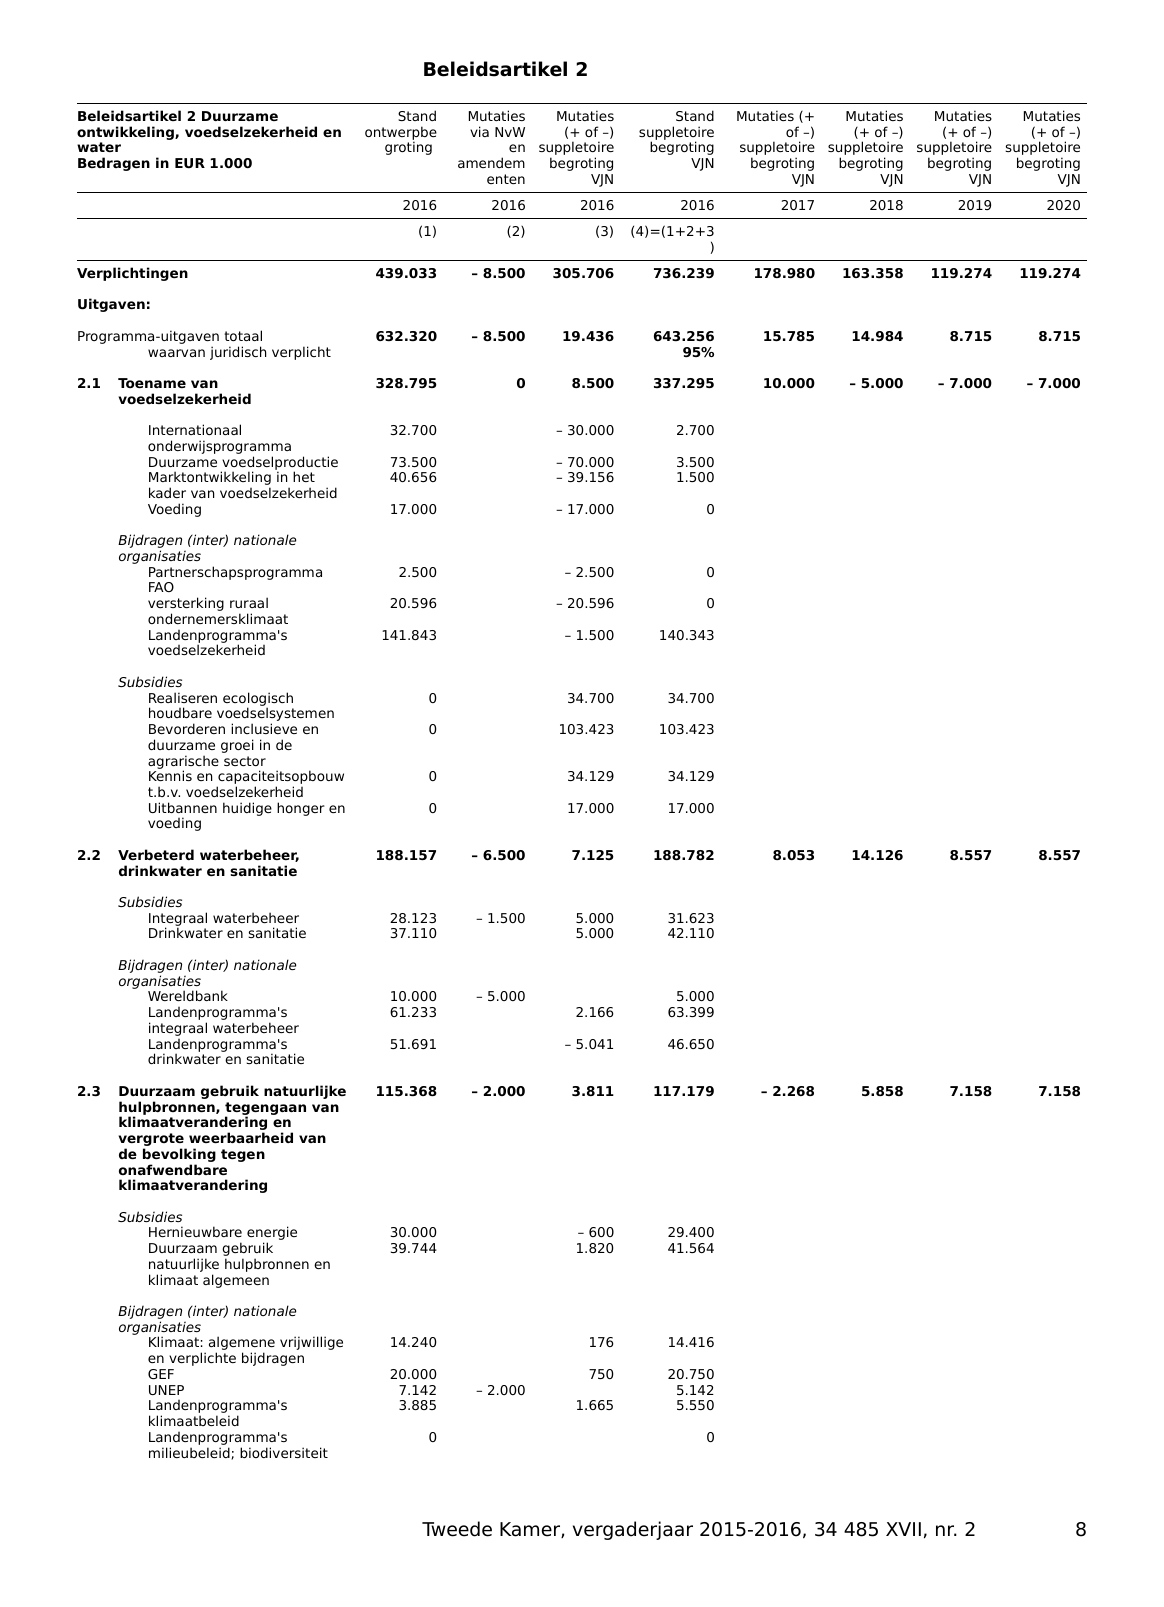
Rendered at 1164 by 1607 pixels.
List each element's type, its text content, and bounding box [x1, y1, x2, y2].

table_cell – 30.000 [531, 423, 620, 454]
table_cell (2) [443, 219, 531, 260]
table_cell [620, 1194, 720, 1209]
table_cell – 5.041 [531, 1036, 620, 1068]
table_cell 29.400 [620, 1225, 720, 1241]
table_cell [77, 879, 112, 895]
table_cell [531, 297, 620, 313]
table_cell [77, 989, 112, 1005]
table_cell 2.3 [77, 1084, 112, 1194]
table_cell [821, 690, 909, 722]
table_cell [821, 911, 909, 926]
table_cell [77, 1225, 112, 1241]
table_cell [821, 1304, 909, 1335]
table_cell [142, 1194, 354, 1209]
table_cell Landenprogramma's drinkwater en sanitatie [142, 1036, 354, 1068]
table_cell [821, 675, 909, 690]
table_cell [354, 942, 443, 958]
table_cell [443, 533, 531, 564]
table_cell [354, 659, 443, 675]
table_cell 73.500 [354, 455, 443, 470]
table_cell [112, 911, 142, 926]
table_cell 3.500 [620, 455, 720, 470]
table_cell – 7.000 [909, 376, 998, 407]
table_cell [720, 313, 821, 329]
table_cell [531, 344, 620, 360]
table_cell [531, 1383, 620, 1398]
table_cell [77, 344, 112, 360]
table_cell [720, 281, 821, 297]
table_cell [821, 989, 909, 1005]
table_cell [443, 313, 531, 329]
table_cell [909, 1304, 998, 1335]
table_cell 2016 [354, 193, 443, 218]
table_cell [443, 769, 531, 801]
table_cell [821, 879, 909, 895]
table_cell [77, 193, 112, 218]
table_cell 736.239 [620, 261, 720, 281]
table_cell 103.423 [620, 722, 720, 769]
table_cell [77, 895, 112, 911]
table_cell 20.000 [354, 1367, 443, 1382]
table_cell 140.343 [620, 628, 720, 659]
table_cell [112, 1367, 142, 1382]
table_cell UNEP [142, 1383, 354, 1398]
table_cell versterking ruraal ondernemersklimaat [142, 596, 354, 627]
table_cell [720, 297, 821, 313]
table_cell 8.715 [998, 329, 1087, 344]
table_cell [77, 926, 112, 942]
table_cell [909, 628, 998, 659]
table_cell [720, 518, 821, 533]
table_cell [142, 407, 354, 423]
table_cell [77, 958, 112, 989]
table_cell – 17.000 [531, 502, 620, 517]
table_cell [112, 455, 142, 470]
table_cell 42.110 [620, 926, 720, 942]
table_cell [998, 455, 1087, 470]
table_cell [77, 769, 112, 801]
table_cell 3.811 [531, 1084, 620, 1194]
table_cell [620, 832, 720, 848]
table_cell [821, 926, 909, 942]
table_cell [998, 926, 1087, 942]
table_cell [531, 895, 620, 911]
table_cell [112, 344, 142, 360]
table_cell 10.000 [354, 989, 443, 1005]
table_cell [443, 958, 531, 989]
table_cell 8.053 [720, 848, 821, 879]
table_cell [77, 1210, 112, 1225]
table_cell [112, 832, 142, 848]
table_cell [443, 502, 531, 517]
table_cell 0 [354, 801, 443, 832]
table_cell [443, 1367, 531, 1382]
table_cell [620, 1304, 720, 1335]
table_cell [909, 1036, 998, 1068]
table_cell [998, 989, 1087, 1005]
table_cell [998, 219, 1087, 260]
table_cell [443, 470, 531, 502]
table_cell [720, 628, 821, 659]
table_cell 31.623 [620, 911, 720, 926]
table_cell [531, 1288, 620, 1304]
table_cell [720, 1241, 821, 1288]
table_cell [720, 596, 821, 627]
table_cell [354, 344, 443, 360]
table_cell [909, 1068, 998, 1084]
table_cell [720, 659, 821, 675]
table_cell [620, 958, 720, 989]
table_cell [443, 1194, 531, 1209]
table_cell 5.000 [531, 911, 620, 926]
table_cell [720, 722, 821, 769]
table_cell [112, 1430, 142, 1461]
table_cell [909, 1367, 998, 1382]
table_cell [443, 722, 531, 769]
table_cell [998, 895, 1087, 911]
table_cell [821, 1068, 909, 1084]
table_cell [720, 1335, 821, 1367]
table_cell [720, 958, 821, 989]
table_cell [909, 1288, 998, 1304]
table_cell [620, 1288, 720, 1304]
table_cell [998, 722, 1087, 769]
table_cell 5.142 [620, 1383, 720, 1398]
table_cell 17.000 [620, 801, 720, 832]
table_cell [998, 879, 1087, 895]
table_cell [142, 1068, 354, 1084]
table_cell [443, 565, 531, 596]
table_cell [720, 911, 821, 926]
table_cell [821, 565, 909, 596]
table_cell 643.256 [620, 329, 720, 344]
table_cell 2.1 [77, 376, 112, 407]
table_cell [909, 942, 998, 958]
table_cell [443, 1398, 531, 1430]
table_cell 20.750 [620, 1367, 720, 1382]
table_cell [998, 1225, 1087, 1241]
table_cell [821, 628, 909, 659]
table_cell [142, 219, 354, 260]
table_cell [909, 313, 998, 329]
table_header Mutaties (+ of –) suppletoire begroting VJN [821, 104, 909, 192]
table_cell [998, 1383, 1087, 1398]
table_cell Programma-uitgaven totaal [77, 329, 354, 344]
table_cell [998, 297, 1087, 313]
table_cell [998, 1210, 1087, 1225]
table_cell Voeding [142, 502, 354, 517]
table_cell 0 [443, 376, 531, 407]
table_cell [821, 801, 909, 832]
table_cell [909, 596, 998, 627]
table_cell – 20.596 [531, 596, 620, 627]
table_cell [77, 1068, 112, 1084]
table_cell [909, 360, 998, 376]
table_cell Verplichtingen [77, 261, 354, 281]
table_cell [998, 1335, 1087, 1367]
table_cell 17.000 [354, 502, 443, 517]
table_cell [443, 281, 531, 297]
table_cell 7.125 [531, 848, 620, 879]
table_cell [354, 407, 443, 423]
table_cell 8.715 [909, 329, 998, 344]
table_cell [531, 533, 620, 564]
table_cell 2.500 [354, 565, 443, 596]
table_cell [821, 344, 909, 360]
table_cell 34.129 [620, 769, 720, 801]
table_header Mutaties (+ of –) suppletoire begroting VJN [998, 104, 1087, 192]
table_cell Klimaat: algemene vrijwillige en verplichte bijdragen [142, 1335, 354, 1367]
table_cell 337.295 [620, 376, 720, 407]
table_cell [531, 879, 620, 895]
table_cell [112, 942, 142, 958]
table_cell [909, 926, 998, 942]
table_cell – 8.500 [443, 329, 531, 344]
table_cell [998, 423, 1087, 454]
table_cell [821, 1036, 909, 1068]
table_cell [909, 769, 998, 801]
table_cell [909, 1335, 998, 1367]
table_cell [531, 1068, 620, 1084]
table_cell [77, 1398, 112, 1430]
table_cell [112, 360, 142, 376]
table_header Mutaties (+ of –) suppletoire begroting VJN [909, 104, 998, 192]
table_cell [720, 1225, 821, 1241]
table_cell [443, 1068, 531, 1084]
table_cell [531, 989, 620, 1005]
table_cell [112, 1005, 142, 1036]
table_cell [720, 502, 821, 517]
table_header Mutaties (+ of –) suppletoire begroting VJN [531, 104, 620, 192]
table_cell 188.782 [620, 848, 720, 879]
table_cell 115.368 [354, 1084, 443, 1194]
table_cell [77, 470, 112, 502]
table_cell [720, 423, 821, 454]
table_cell [77, 722, 112, 769]
table_cell Hernieuwbare energie [142, 1225, 354, 1241]
table_cell [112, 502, 142, 517]
table_cell [720, 1210, 821, 1225]
table_cell [354, 1210, 443, 1225]
table_cell [821, 518, 909, 533]
table_cell [112, 1383, 142, 1398]
table_cell [354, 533, 443, 564]
table_cell 2020 [998, 193, 1087, 218]
table_cell [909, 801, 998, 832]
table_cell [720, 989, 821, 1005]
table_cell [909, 470, 998, 502]
table_cell 63.399 [620, 1005, 720, 1036]
table_cell – 600 [531, 1225, 620, 1241]
table_cell [77, 690, 112, 722]
table_cell 632.320 [354, 329, 443, 344]
table_cell [142, 942, 354, 958]
table_cell [112, 193, 142, 218]
table_cell [112, 1335, 142, 1367]
table_cell Duurzame voedselproductie [142, 455, 354, 470]
table_cell [821, 423, 909, 454]
table_cell [112, 1398, 142, 1430]
table_cell [821, 297, 909, 313]
table_cell [112, 690, 142, 722]
table_cell 39.744 [354, 1241, 443, 1288]
table_cell [531, 1430, 620, 1461]
table_cell 32.700 [354, 423, 443, 454]
table_cell [443, 1430, 531, 1461]
table_cell Integraal waterbeheer [142, 911, 354, 926]
table_cell Subsidies [112, 895, 354, 911]
table_cell [443, 1036, 531, 1068]
table_cell [443, 596, 531, 627]
table_cell [620, 518, 720, 533]
table_cell – 6.500 [443, 848, 531, 879]
table_cell 46.650 [620, 1036, 720, 1068]
table_cell [620, 313, 720, 329]
table_cell [720, 1005, 821, 1036]
table_cell [909, 344, 998, 360]
table_cell [77, 1304, 112, 1335]
table_cell [354, 1304, 443, 1335]
table_cell [998, 801, 1087, 832]
table_cell [909, 1194, 998, 1209]
table_cell [443, 518, 531, 533]
table_cell [112, 1068, 142, 1084]
table_cell [720, 1194, 821, 1209]
table_cell [354, 281, 443, 297]
table_cell [909, 297, 998, 313]
table_cell 14.240 [354, 1335, 443, 1367]
table_cell [998, 659, 1087, 675]
table_cell [821, 1398, 909, 1430]
table_cell [77, 628, 112, 659]
table_cell 188.157 [354, 848, 443, 879]
table_cell [821, 1241, 909, 1288]
table_cell [720, 1398, 821, 1430]
table_cell [821, 1194, 909, 1209]
table_cell [720, 1367, 821, 1382]
table_cell [443, 1005, 531, 1036]
table_cell Realiseren ecologisch houdbare voedselsystemen [142, 690, 354, 722]
table_cell [443, 1304, 531, 1335]
table_cell – 5.000 [443, 989, 531, 1005]
table_cell [142, 1288, 354, 1304]
table_cell [112, 1194, 142, 1209]
table_cell [909, 1225, 998, 1241]
table_cell [443, 423, 531, 454]
table_cell [821, 1005, 909, 1036]
table_cell [620, 659, 720, 675]
table_cell [443, 801, 531, 832]
table_cell [998, 470, 1087, 502]
table_cell 439.033 [354, 261, 443, 281]
table_cell [909, 502, 998, 517]
table_cell [77, 1241, 112, 1288]
table_cell [112, 518, 142, 533]
table_cell [112, 1225, 142, 1241]
table_cell [998, 942, 1087, 958]
table_cell 2.2 [77, 848, 112, 879]
table_cell [909, 911, 998, 926]
table_cell [531, 675, 620, 690]
table_cell [77, 1335, 112, 1367]
table_cell [77, 1036, 112, 1068]
table_cell [909, 407, 998, 423]
table_cell – 39.156 [531, 470, 620, 502]
table_cell [720, 832, 821, 848]
table_cell Marktontwikkeling in het kader van voedselzekerheid [142, 470, 354, 502]
table_cell [112, 801, 142, 832]
table_cell [443, 360, 531, 376]
table_cell 119.274 [909, 261, 998, 281]
table_cell [443, 628, 531, 659]
table_cell 103.423 [531, 722, 620, 769]
table_cell [998, 407, 1087, 423]
table_cell Subsidies [112, 1210, 354, 1225]
table_cell [998, 628, 1087, 659]
table_cell 0 [620, 502, 720, 517]
table_cell 2.166 [531, 1005, 620, 1036]
table_cell [354, 518, 443, 533]
table_cell [142, 313, 354, 329]
table_cell [720, 1430, 821, 1461]
table_cell 750 [531, 1367, 620, 1382]
table_cell 0 [620, 565, 720, 596]
table_cell [112, 407, 142, 423]
table_cell [821, 1383, 909, 1398]
table_cell [354, 360, 443, 376]
table_cell [909, 1398, 998, 1430]
table_cell – 2.000 [443, 1383, 531, 1398]
table_cell [443, 455, 531, 470]
table_cell [821, 596, 909, 627]
table_cell 8.557 [998, 848, 1087, 879]
table_cell [620, 942, 720, 958]
table_cell Drinkwater en sanitatie [142, 926, 354, 942]
table_cell [720, 533, 821, 564]
table_cell 141.843 [354, 628, 443, 659]
table_header Mutaties (+ of –) suppletoire begroting VJN [720, 104, 821, 192]
table_cell [909, 722, 998, 769]
table_cell Landenprogramma's voedselzekerheid [142, 628, 354, 659]
table_cell 2019 [909, 193, 998, 218]
table_cell 2016 [620, 193, 720, 218]
table_cell Uitbannen huidige honger en voeding [142, 801, 354, 832]
table_cell [720, 1288, 821, 1304]
table_cell [77, 1367, 112, 1382]
table_cell [531, 407, 620, 423]
table_cell [620, 281, 720, 297]
table_cell – 5.000 [821, 376, 909, 407]
table_cell [998, 502, 1087, 517]
table_cell [998, 1288, 1087, 1304]
table_cell [998, 1367, 1087, 1382]
table_cell Partnerschapsprogramma FAO [142, 565, 354, 596]
table_cell [909, 1430, 998, 1461]
table_cell [720, 690, 821, 722]
table_cell Toename van voedselzekerheid [112, 376, 354, 407]
table_cell [909, 1383, 998, 1398]
table_cell [77, 360, 112, 376]
table_cell [909, 1241, 998, 1288]
table_cell 28.123 [354, 911, 443, 926]
table_cell [443, 407, 531, 423]
table_cell [354, 1194, 443, 1209]
table_cell [821, 769, 909, 801]
table_cell [909, 423, 998, 454]
table_cell [998, 360, 1087, 376]
table_cell [720, 926, 821, 942]
table_cell [998, 281, 1087, 297]
table_cell [443, 690, 531, 722]
table_cell Wereldbank [142, 989, 354, 1005]
table_cell [909, 455, 998, 470]
table_cell [142, 281, 354, 297]
table_cell [443, 895, 531, 911]
table_cell 37.110 [354, 926, 443, 942]
table_cell [142, 518, 354, 533]
table_cell [909, 675, 998, 690]
table_cell [998, 911, 1087, 926]
table_cell 19.436 [531, 329, 620, 344]
table_cell [531, 281, 620, 297]
table_cell [821, 1335, 909, 1367]
table_cell 7.142 [354, 1383, 443, 1398]
table_cell [821, 313, 909, 329]
table_cell [821, 281, 909, 297]
table_cell [531, 1304, 620, 1335]
table_cell [354, 313, 443, 329]
table_cell [998, 1194, 1087, 1209]
table_cell [77, 596, 112, 627]
table_cell [909, 533, 998, 564]
table_cell 119.274 [998, 261, 1087, 281]
table_cell 14.416 [620, 1335, 720, 1367]
table_cell 51.691 [354, 1036, 443, 1068]
table_cell [77, 281, 112, 297]
table_cell (1) [354, 219, 443, 260]
table_header Beleidsartikel 2 Duurzame ontwikkeling, voedselzekerheid en water Bedragen in EUR 1.000 [77, 104, 354, 192]
table_cell [998, 1430, 1087, 1461]
table_header Stand ontwerpbegroting [354, 104, 443, 192]
table_cell [112, 659, 142, 675]
table_cell [77, 565, 112, 596]
table_cell [998, 690, 1087, 722]
table_cell 2017 [720, 193, 821, 218]
table_cell [998, 832, 1087, 848]
table_cell [909, 518, 998, 533]
table_cell 5.858 [821, 1084, 909, 1194]
table_cell [821, 1430, 909, 1461]
table_cell [821, 1367, 909, 1382]
table_cell [112, 769, 142, 801]
table_cell Internationaal onderwijsprogramma [142, 423, 354, 454]
table_cell [354, 879, 443, 895]
table_cell 5.000 [620, 989, 720, 1005]
table_cell [531, 313, 620, 329]
table_cell 14.126 [821, 848, 909, 879]
table_cell [720, 1068, 821, 1084]
table_cell 10.000 [720, 376, 821, 407]
table_cell waarvan juridisch verplicht [142, 344, 354, 360]
table_cell [112, 219, 142, 260]
table_cell 5.000 [531, 926, 620, 942]
table_cell [77, 219, 112, 260]
table_cell [909, 219, 998, 260]
table_cell [443, 344, 531, 360]
table_cell [821, 502, 909, 517]
table_cell [909, 659, 998, 675]
table_cell [112, 313, 142, 329]
table_cell [998, 675, 1087, 690]
table_cell [354, 1068, 443, 1084]
table_cell [909, 1210, 998, 1225]
table_cell [620, 533, 720, 564]
table_cell 34.700 [531, 690, 620, 722]
table_cell [821, 722, 909, 769]
table_cell [998, 313, 1087, 329]
table_cell [443, 297, 531, 313]
table_cell [720, 1383, 821, 1398]
table_cell 20.596 [354, 596, 443, 627]
table_cell [77, 407, 112, 423]
table_cell GEF [142, 1367, 354, 1382]
table_cell [821, 942, 909, 958]
table_cell [909, 879, 998, 895]
table_cell [443, 832, 531, 848]
table_cell 61.233 [354, 1005, 443, 1036]
table_cell [821, 832, 909, 848]
table_cell [531, 832, 620, 848]
table_cell 7.158 [998, 1084, 1087, 1194]
table_cell 40.656 [354, 470, 443, 502]
table_cell 34.700 [620, 690, 720, 722]
table_cell [354, 1288, 443, 1304]
table_cell [720, 565, 821, 596]
table_cell [77, 1288, 112, 1304]
table_cell [77, 801, 112, 832]
table_cell [77, 659, 112, 675]
table_cell [77, 423, 112, 454]
table_cell 305.706 [531, 261, 620, 281]
table_cell [142, 832, 354, 848]
table_cell Bijdragen (inter) nationale organisaties [112, 1304, 354, 1335]
table_cell 2018 [821, 193, 909, 218]
table_cell [821, 407, 909, 423]
table_cell 30.000 [354, 1225, 443, 1241]
table_cell [112, 628, 142, 659]
table_cell [354, 832, 443, 848]
table_cell [77, 1383, 112, 1398]
table_cell Uitgaven: [77, 297, 354, 313]
table_cell [142, 879, 354, 895]
table_cell [443, 926, 531, 942]
table_cell [620, 879, 720, 895]
table_cell [112, 926, 142, 942]
table_cell [620, 675, 720, 690]
table_cell 328.795 [354, 376, 443, 407]
table_cell [443, 659, 531, 675]
table_cell [443, 1210, 531, 1225]
table_cell 17.000 [531, 801, 620, 832]
table_cell [720, 675, 821, 690]
table_cell [531, 360, 620, 376]
table_cell [909, 895, 998, 911]
table_cell Subsidies [112, 675, 354, 690]
table_cell [821, 455, 909, 470]
table_cell 0 [354, 722, 443, 769]
table_cell 8.557 [909, 848, 998, 879]
table_cell 1.500 [620, 470, 720, 502]
table_cell [998, 565, 1087, 596]
table_cell 2016 [443, 193, 531, 218]
table_cell [531, 942, 620, 958]
table_cell [112, 423, 142, 454]
table_cell – 2.000 [443, 1084, 531, 1194]
table_cell [77, 942, 112, 958]
table_cell [909, 958, 998, 989]
table_cell – 8.500 [443, 261, 531, 281]
table_cell [531, 1194, 620, 1209]
table_cell 95% [620, 344, 720, 360]
table_cell 163.358 [821, 261, 909, 281]
table_cell [998, 1241, 1087, 1288]
table_cell 14.984 [821, 329, 909, 344]
table_cell 5.550 [620, 1398, 720, 1430]
table_cell [720, 470, 821, 502]
table_cell [142, 193, 354, 218]
table_cell [142, 659, 354, 675]
table_cell [620, 297, 720, 313]
table_cell – 2.500 [531, 565, 620, 596]
table_header Mutaties via NvW en amendementen [443, 104, 531, 192]
table_cell [998, 596, 1087, 627]
table_cell [77, 455, 112, 470]
table_cell [821, 219, 909, 260]
table_cell [443, 879, 531, 895]
table_cell [998, 1005, 1087, 1036]
table_cell [354, 895, 443, 911]
table_cell [354, 297, 443, 313]
table_cell 0 [620, 596, 720, 627]
table_cell 41.564 [620, 1241, 720, 1288]
table_cell [531, 659, 620, 675]
table_cell [112, 989, 142, 1005]
table_cell [620, 360, 720, 376]
table_cell 7.158 [909, 1084, 998, 1194]
table_cell [620, 407, 720, 423]
table_cell [77, 911, 112, 926]
table_cell [720, 455, 821, 470]
table_cell 15.785 [720, 329, 821, 344]
table_cell [909, 690, 998, 722]
table_cell [77, 675, 112, 690]
table_cell [443, 675, 531, 690]
table_cell [531, 958, 620, 989]
table_cell – 7.000 [998, 376, 1087, 407]
table_cell [720, 219, 821, 260]
table_cell Duurzaam gebruik natuurlijke hulpbronnen en klimaat algemeen [142, 1241, 354, 1288]
table_cell Verbeterd waterbeheer, drinkwater en sanitatie [112, 848, 354, 879]
table_cell [142, 360, 354, 376]
table_cell [909, 832, 998, 848]
table_cell [720, 1036, 821, 1068]
table_cell [821, 533, 909, 564]
table_cell – 1.500 [443, 911, 531, 926]
table_cell [821, 1210, 909, 1225]
table_cell [720, 1304, 821, 1335]
table_cell [112, 281, 142, 297]
table_cell – 2.268 [720, 1084, 821, 1194]
table_cell 2.700 [620, 423, 720, 454]
table_cell 3.885 [354, 1398, 443, 1430]
table_cell Bijdragen (inter) nationale organisaties [112, 958, 354, 989]
subtitle Beleidsartikel 2 [422, 59, 1087, 81]
table_cell [821, 470, 909, 502]
table_cell [77, 533, 112, 564]
table_cell [720, 942, 821, 958]
table_cell [998, 1036, 1087, 1068]
table_cell [443, 1241, 531, 1288]
table_cell [720, 344, 821, 360]
table_header Stand suppletoire begroting VJN [620, 104, 720, 192]
table_cell [531, 518, 620, 533]
table_cell (4)=(1+2+3) [620, 219, 720, 260]
table_cell [443, 1335, 531, 1367]
table_cell Landenprogramma's integraal waterbeheer [142, 1005, 354, 1036]
table_cell [998, 518, 1087, 533]
table_cell [998, 1068, 1087, 1084]
table_cell – 1.500 [531, 628, 620, 659]
table_cell Duurzaam gebruik natuurlijke hulpbronnen, tegengaan van klimaatverandering en vergrote weerbaarheid van de bevolking tegen onafwendbare klimaatverandering [112, 1084, 354, 1194]
table_cell [720, 895, 821, 911]
table_cell [821, 360, 909, 376]
table_cell 8.500 [531, 376, 620, 407]
table_cell [998, 769, 1087, 801]
table_cell [77, 313, 112, 329]
table_cell [821, 1225, 909, 1241]
table_cell Landenprogramma's klimaatbeleid [142, 1398, 354, 1430]
table_cell [77, 832, 112, 848]
table_cell 34.129 [531, 769, 620, 801]
table_cell [720, 769, 821, 801]
table_cell 0 [354, 769, 443, 801]
table_cell [998, 1304, 1087, 1335]
table_cell [77, 1194, 112, 1209]
table_cell [112, 1036, 142, 1068]
table_cell [620, 1068, 720, 1084]
table_cell (3) [531, 219, 620, 260]
table_cell [720, 879, 821, 895]
table_cell [720, 360, 821, 376]
table_cell Kennis en capaciteitsopbouw t.b.v. voedselzekerheid [142, 769, 354, 801]
table_cell Bevorderen inclusieve en duurzame groei in de agrarische sector [142, 722, 354, 769]
table_cell [909, 281, 998, 297]
table_cell [998, 533, 1087, 564]
table_cell 178.980 [720, 261, 821, 281]
table_cell [112, 1241, 142, 1288]
table_cell [821, 958, 909, 989]
table_cell [112, 1288, 142, 1304]
table_cell [998, 958, 1087, 989]
table_cell 1.665 [531, 1398, 620, 1430]
table_cell [720, 407, 821, 423]
table_cell [998, 344, 1087, 360]
table_cell – 70.000 [531, 455, 620, 470]
table_cell [821, 1288, 909, 1304]
table_cell [821, 659, 909, 675]
table_cell 1.820 [531, 1241, 620, 1288]
table_cell Landenprogramma's milieubeleid; biodiversiteit [142, 1430, 354, 1461]
table_cell [354, 675, 443, 690]
table_cell 117.179 [620, 1084, 720, 1194]
table_cell 0 [354, 1430, 443, 1461]
table_cell [77, 1430, 112, 1461]
table_cell 176 [531, 1335, 620, 1367]
table_cell [443, 1225, 531, 1241]
table_cell 2016 [531, 193, 620, 218]
table_cell 0 [354, 690, 443, 722]
table_cell [77, 518, 112, 533]
table_cell [77, 502, 112, 517]
table_cell [112, 565, 142, 596]
table_cell [909, 1005, 998, 1036]
table_cell [354, 958, 443, 989]
table_cell [443, 1288, 531, 1304]
table_cell [112, 470, 142, 502]
table_cell [720, 801, 821, 832]
table_cell [112, 596, 142, 627]
table_cell [620, 1210, 720, 1225]
table_cell [531, 1210, 620, 1225]
table_cell [821, 895, 909, 911]
table_cell [112, 722, 142, 769]
table_cell [112, 879, 142, 895]
table_cell [909, 989, 998, 1005]
table_cell Bijdragen (inter) nationale organisaties [112, 533, 354, 564]
table_cell [443, 942, 531, 958]
table_cell [77, 1005, 112, 1036]
table_cell [909, 565, 998, 596]
table_cell 0 [620, 1430, 720, 1461]
table_cell [620, 895, 720, 911]
table_cell [998, 1398, 1087, 1430]
